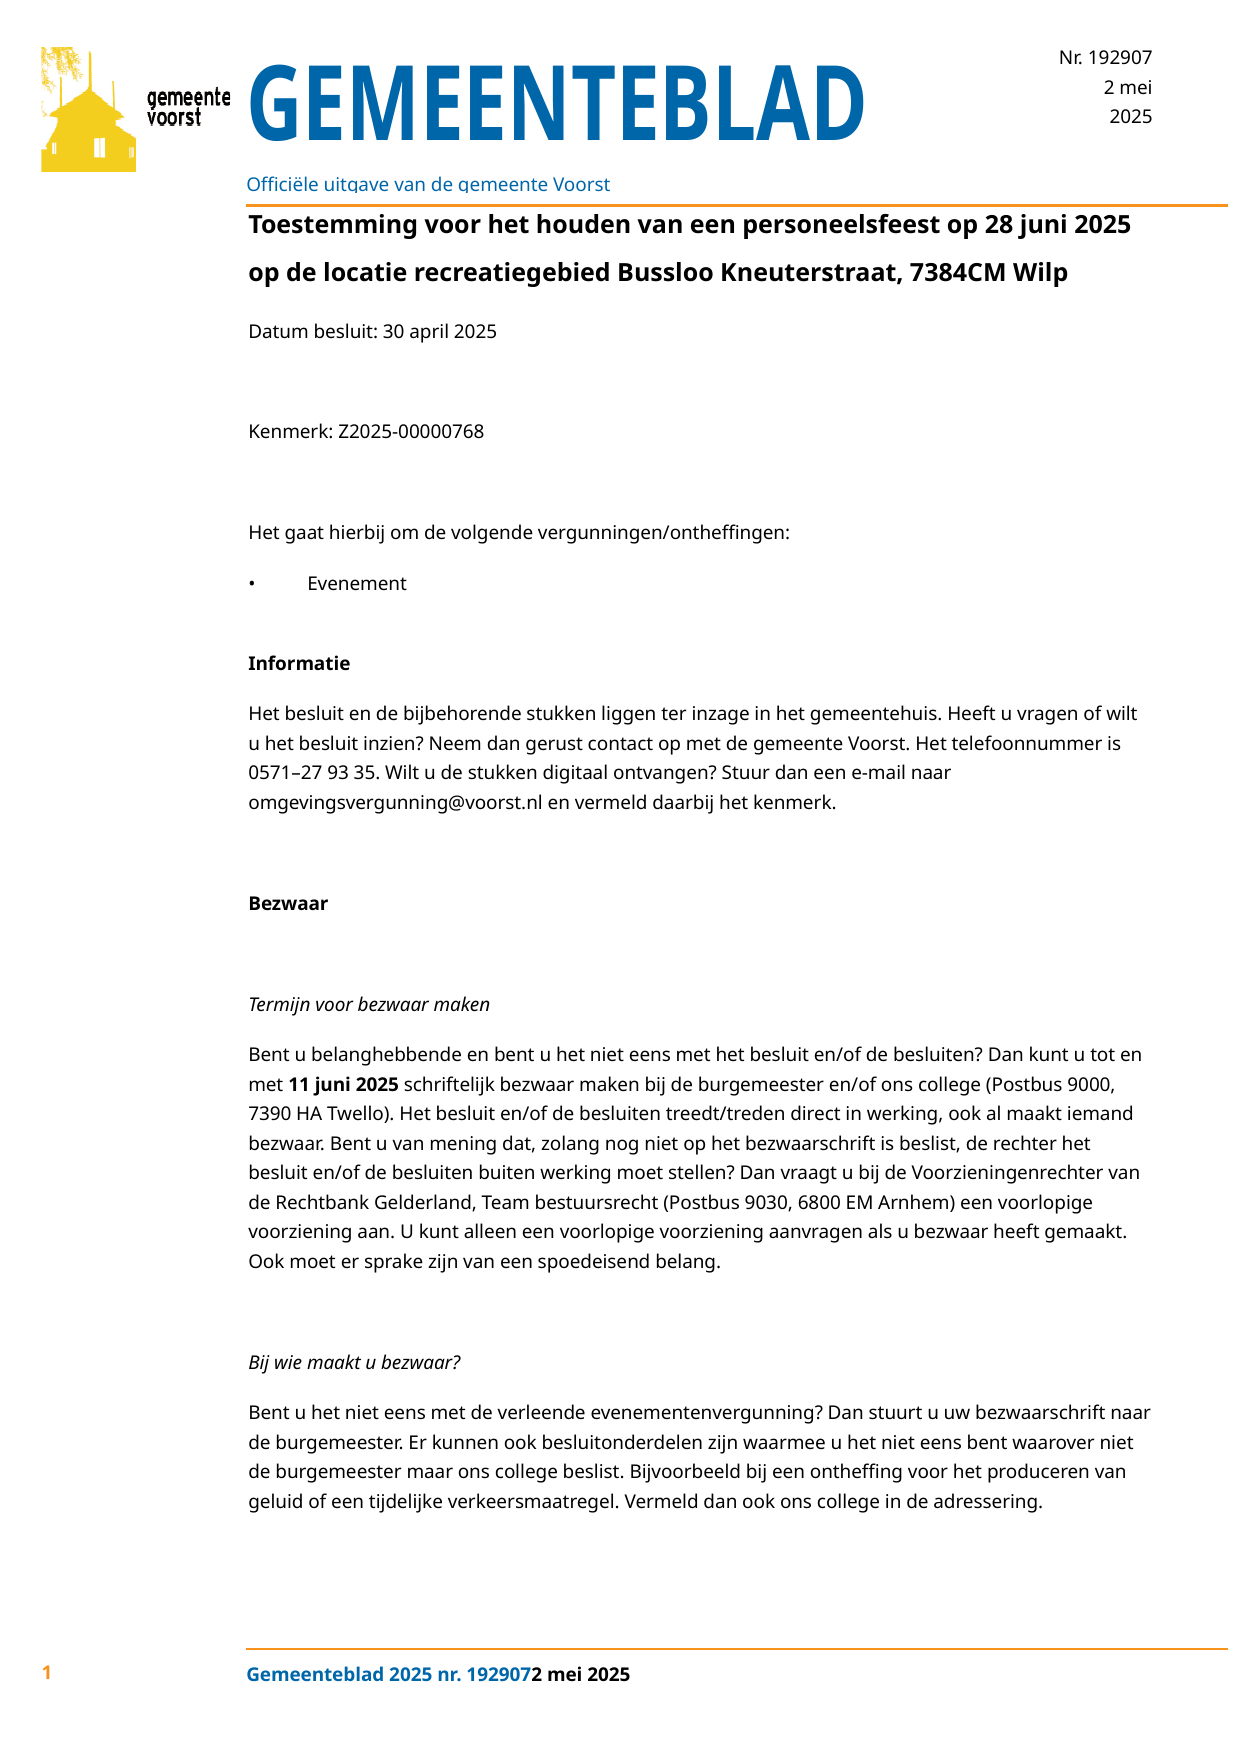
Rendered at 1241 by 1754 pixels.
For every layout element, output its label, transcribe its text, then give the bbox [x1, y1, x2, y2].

text Kenmerk: Z2025-00000768 [248, 419, 1152, 444]
text Bij wie maakt u bezwaar? [248, 1349, 1152, 1375]
text Datum besluit: 30 april 2025 [248, 318, 1152, 344]
text Toestemming voor het houden van een personeelsfeest op 28 juni 2025 op de locatie recreatiegebied Bussloo Kneuterstraat, 7384CM Wilp [248, 207, 1152, 288]
text Termijn voor bezwaar maken [248, 991, 1152, 1017]
text Het gaat hierbij om de volgende vergunningen/ontheffingen: [248, 519, 1152, 545]
text Bent u het niet eens met de verleende evenementenvergunning? Dan stuurt u uw bezwaarschrift naar de burgemeester. Er kunnen ook besluitonderdelen zijn waarmee u het niet eens bent waarover niet de burgemeester maar ons college beslist. Bijvoorbeeld bij een ontheffing voor het produceren van geluid of een tijdelijke verkeersmaatregel. Vermeld dan ook ons college in de adressering. [248, 1399, 1152, 1514]
list Evenement [248, 570, 1152, 596]
text Bezwaar [248, 890, 1152, 916]
text Bent u belanghebbende en bent u het niet eens met het besluit en/of de besluiten? Dan kunt u tot en met 11 juni 2025 schriftelijk bezwaar maken bij de burgemeester en/of ons college (Postbus 9000, 7390 HA Twello). Het besluit en/of de besluiten treedt/treden direct in werking, ook al maakt iemand bezwaar. Bent u van mening dat, zolang nog niet op het bezwaarschrift is beslist, de rechter het besluit en/of de besluiten buiten werking moet stellen? Dan vraagt u bij de Voorzieningenrechter van de Rechtbank Gelderland, Team bestuursrecht (Postbus 9030, 6800 EM Arnhem) een voorlopige voorziening aan. U kunt alleen een voorlopige voorziening aanvragen als u bezwaar heeft gemaakt. Ook moet er sprake zijn van een spoedeisend belang. [248, 1041, 1152, 1274]
picture [41, 47, 231, 172]
text Het besluit en de bijbehorende stukken liggen ter inzage in het gemeentehuis. Heeft u vragen of wilt u het besluit inzien? Neem dan gerust contact op met de gemeente Voorst. Het telefoonnummer is 0571–27 93 35. Wilt u de stukken digitaal ontvangen? Stuur dan een e-mail naar omgevingsvergunning@voorst.nl en vermeld daarbij het kenmerk. [248, 700, 1152, 815]
text Informatie [248, 650, 1152, 676]
